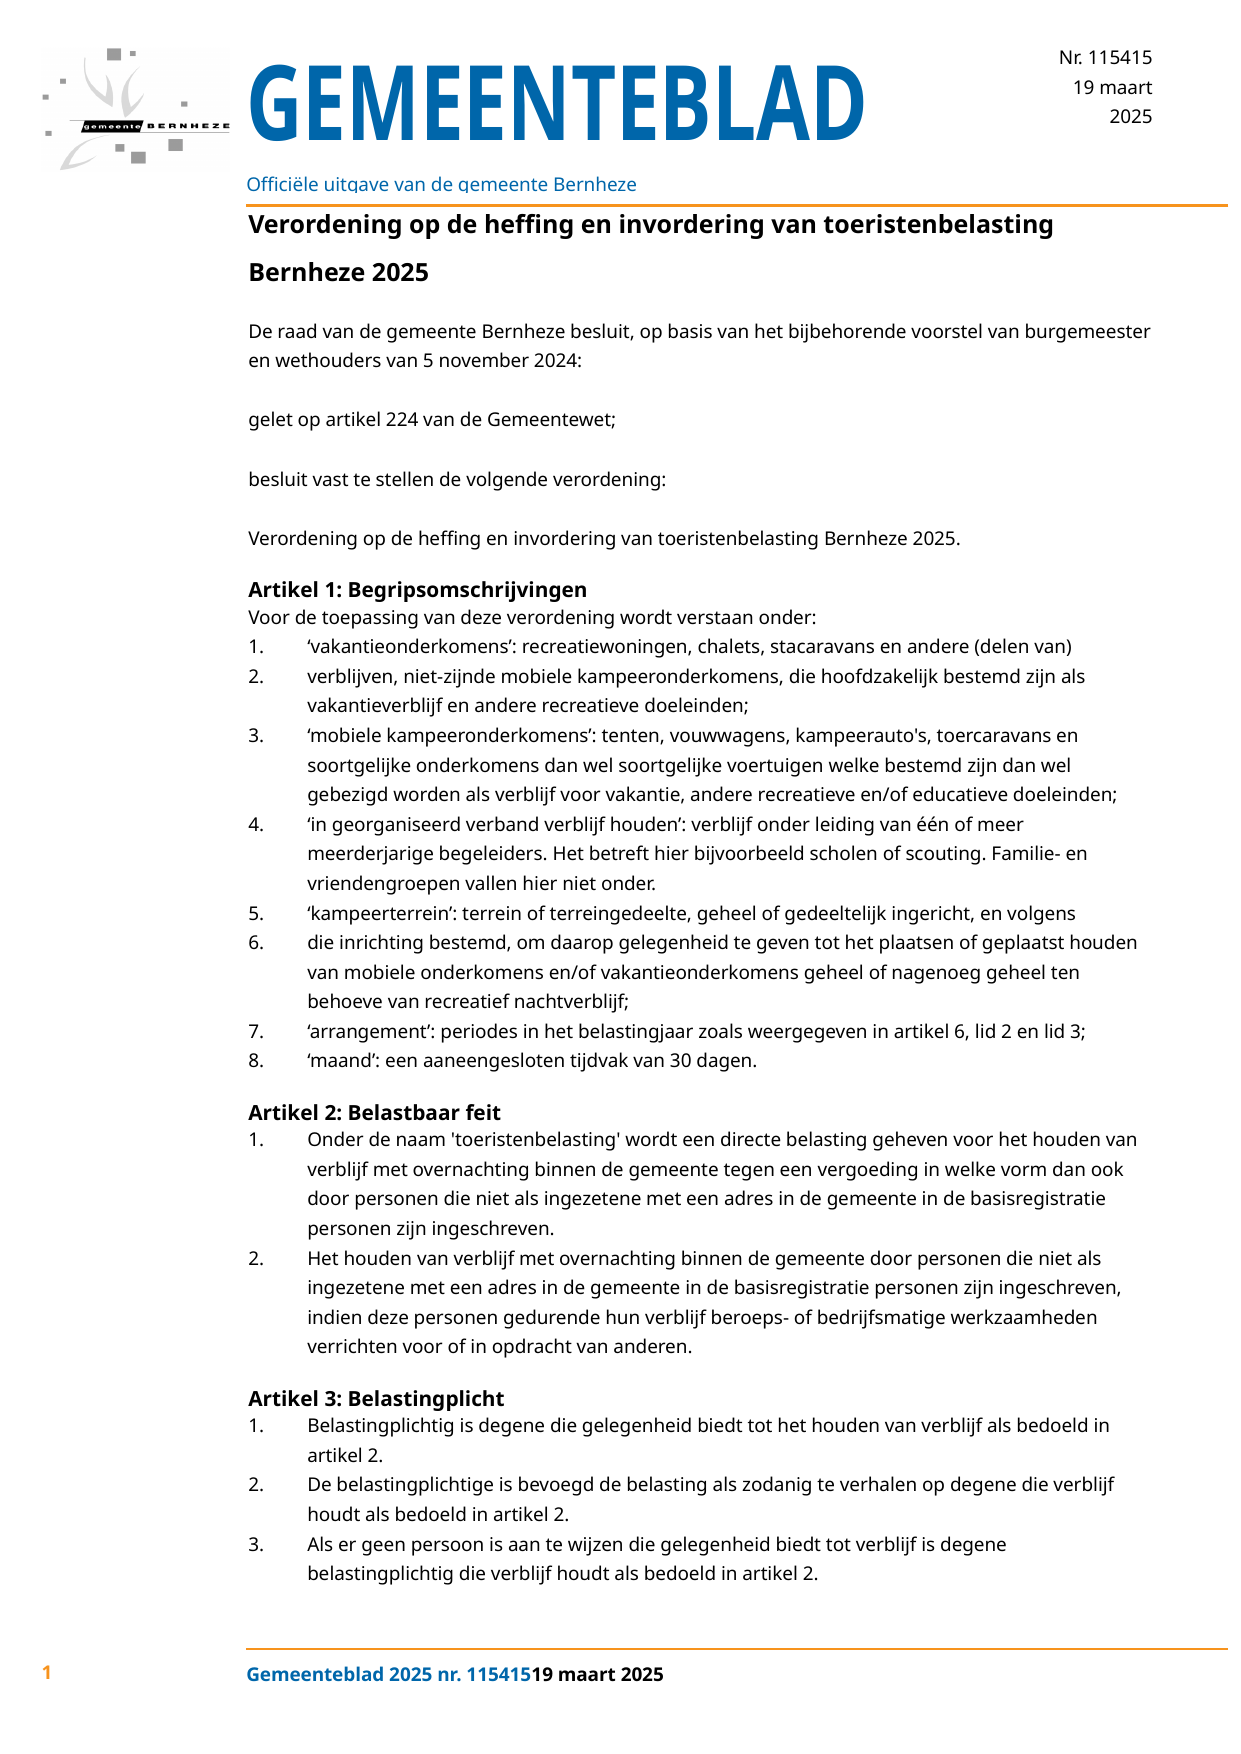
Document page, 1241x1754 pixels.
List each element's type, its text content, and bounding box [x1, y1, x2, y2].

list De belastingplichtige is bevoegd de belasting als zodanig te verhalen op degene die verblijf houdt als bedoeld in artikel 2. [248, 1472, 1152, 1527]
list verblijven, niet-zijnde mobiele kampeeronderkomens, die hoofdzakelijk bestemd zijn als vakantieverblijf en andere recreatieve doeleinden; [248, 663, 1152, 718]
text gelet op artikel 224 van de Gemeentewet; [248, 407, 1152, 432]
list ‘in georganiseerd verband verblijf houden’: verblijf onder leiding van één of meer meerderjarige begeleiders. Het betreft hier bijvoorbeeld scholen of scouting. Familie- en vriendengroepen vallen hier niet onder. [248, 811, 1152, 896]
list ‘arrangement’: periodes in het belastingjaar zoals weergegeven in artikel 6, lid 2 en lid 3; [248, 1018, 1152, 1044]
picture [41, 47, 231, 172]
text Verordening op de heffing en invordering van toeristenbelasting Bernheze 2025. [248, 525, 1152, 551]
list Het houden van verblijf met overnachting binnen de gemeente door personen die niet als ingezetene met een adres in de gemeente in de basisregistratie personen zijn ingeschreven, indien deze personen gedurende hun verblijf beroeps- of bedrijfsmatige werkzaamheden verrichten voor of in opdracht van anderen. [248, 1245, 1152, 1359]
text besluit vast te stellen de volgende verordening: [248, 466, 1152, 492]
list die inrichting bestemd, om daarop gelegenheid te geven tot het plaatsen of geplaatst houden van mobiele onderkomens en/of vakantieonderkomens geheel of nagenoeg geheel ten behoeve van recreatief nachtverblijf; [248, 929, 1152, 1014]
list ‘vakantieonderkomens’: recreatiewoningen, chalets, stacaravans en andere (delen van) [248, 633, 1152, 659]
text Verordening op de heffing en invordering van toeristenbelasting Bernheze 2025 [248, 207, 1152, 288]
list Als er geen persoon is aan te wijzen die gelegenheid biedt tot verblijf is degene belastingplichtig die verblijf houdt als bedoeld in artikel 2. [248, 1531, 1152, 1586]
text Artikel 2: Belastbaar feit [248, 1098, 1152, 1126]
text Artikel 1: Begripsomschrijvingen [248, 575, 1152, 604]
text Voor de toepassing van deze verordening wordt verstaan onder: [248, 604, 1152, 629]
list Belastingplichtig is degene die gelegenheid biedt tot het houden van verblijf als bedoeld in artikel 2. [248, 1412, 1152, 1468]
list Onder de naam 'toeristenbelasting' wordt een directe belasting geheven voor het houden van verblijf met overnachting binnen de gemeente tegen een vergoeding in welke vorm dan ook door personen die niet als ingezetene met een adres in de gemeente in de basisregistratie personen zijn ingeschreven. [248, 1126, 1152, 1241]
list ‘maand’: een aaneengesloten tijdvak van 30 dagen. [248, 1048, 1152, 1073]
text Artikel 3: Belastingplicht [248, 1384, 1152, 1412]
list ‘mobiele kampeeronderkomens’: tenten, vouwwagens, kampeerauto's, toercaravans en soortgelijke onderkomens dan wel soortgelijke voertuigen welke bestemd zijn dan wel gebezigd worden als verblijf voor vakantie, andere recreatieve en/of educatieve doeleinden; [248, 722, 1152, 807]
text De raad van de gemeente Bernheze besluit, op basis van het bijbehorende voorstel van burgemeester en wethouders van 5 november 2024: [248, 318, 1152, 373]
list ‘kampeerterrein’: terrein of terreingedeelte, geheel of gedeeltelijk ingericht, en volgens [248, 900, 1152, 925]
